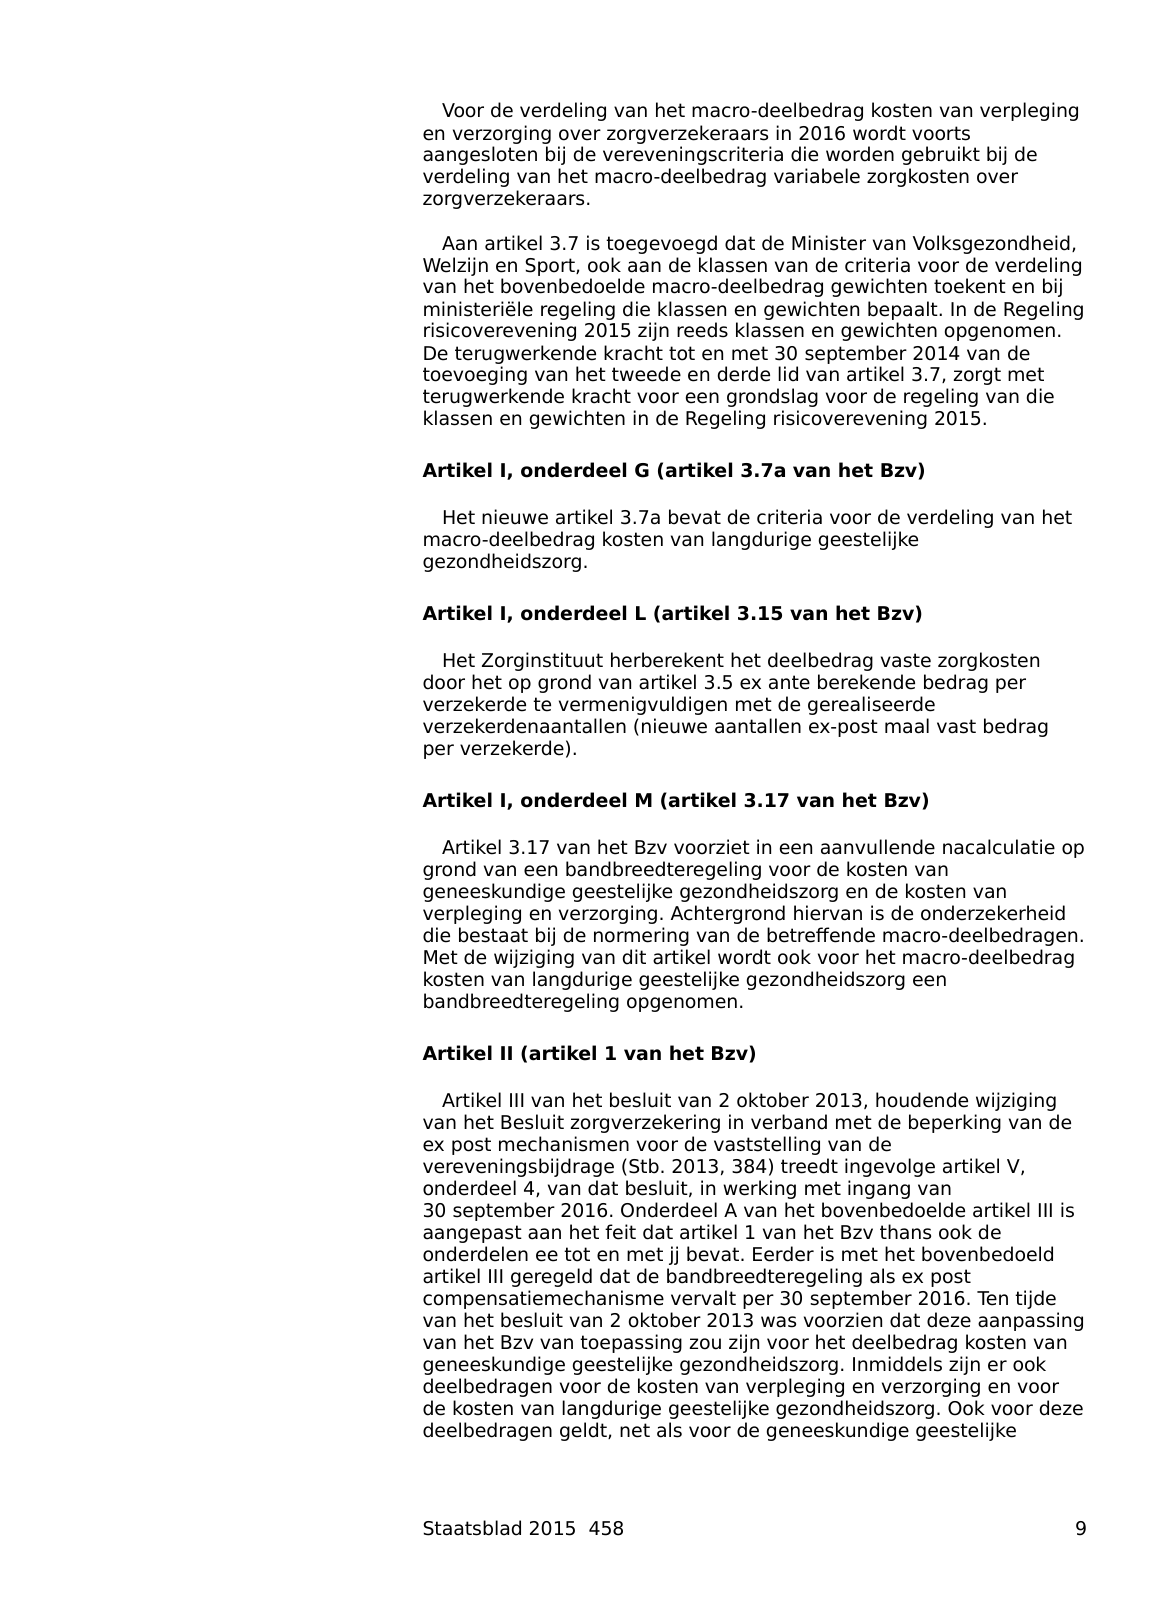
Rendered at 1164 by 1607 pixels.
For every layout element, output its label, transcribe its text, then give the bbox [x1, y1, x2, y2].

text Het Zorginstituut herberekent het deelbedrag vaste zorgkosten door het op grond van artikel 3.5 ex ante berekende bedrag per verzekerde te vermenigvuldigen met de gerealiseerde verzekerdenaantallen (nieuwe aantallen ex-post maal vast bedrag per verzekerde). [422, 650, 1087, 760]
text Voor de verdeling van het macro-deelbedrag kosten van verpleging en verzorging over zorgverzekeraars in 2016 wordt voorts aangesloten bij de vereveningscriteria die worden gebruikt bij de verdeling van het macro-deelbedrag variabele zorgkosten over zorgverzekeraars. [422, 100, 1087, 210]
subtitle Artikel I, onderdeel M (artikel 3.17 van het Bzv) [422, 790, 1087, 812]
text Artikel III van het besluit van 2 oktober 2013, houdende wijziging van het Besluit zorgverzekering in verband met de beperking van de ex post mechanismen voor de vaststelling van de vereveningsbijdrage (Stb. 2013, 384) treedt ingevolge artikel V, onderdeel 4, van dat besluit, in werking met ingang van 30 september 2016. Onderdeel A van het bovenbedoelde artikel III is aangepast aan het feit dat artikel 1 van het Bzv thans ook de onderdelen ee tot en met jj bevat. Eerder is met het bovenbedoeld artikel III geregeld dat de bandbreedteregeling als ex post compensatiemechanisme vervalt per 30 september 2016. Ten tijde van het besluit van 2 oktober 2013 was voorzien dat deze aanpassing van het Bzv van toepassing zou zijn voor het deelbedrag kosten van geneeskundige geestelijke gezondheidszorg. Inmiddels zijn er ook deelbedragen voor de kosten van verpleging en verzorging en voor de kosten van langdurige geestelijke gezondheidszorg. Ook voor deze deelbedragen geldt, net als voor de geneeskundige geestelijke [422, 1090, 1087, 1442]
text Het nieuwe artikel 3.7a bevat de criteria voor de verdeling van het macro-deelbedrag kosten van langdurige geestelijke gezondheidszorg. [422, 507, 1087, 573]
text Aan artikel 3.7 is toegevoegd dat de Minister van Volksgezondheid, Welzijn en Sport, ook aan de klassen van de criteria voor de verdeling van het bovenbedoelde macro-deelbedrag gewichten toekent en bij ministeriële regeling die klassen en gewichten bepaalt. In de Regeling risicoverevening 2015 zijn reeds klassen en gewichten opgenomen. De terugwerkende kracht tot en met 30 september 2014 van de toevoeging van het tweede en derde lid van artikel 3.7, zorgt met terugwerkende kracht voor een grondslag voor de regeling van die klassen en gewichten in de Regeling risicoverevening 2015. [422, 232, 1087, 430]
subtitle Artikel I, onderdeel L (artikel 3.15 van het Bzv) [422, 603, 1087, 625]
text Artikel 3.17 van het Bzv voorziet in een aanvullende nacalculatie op grond van een bandbreedteregeling voor de kosten van geneeskundige geestelijke gezondheidszorg en de kosten van verpleging en verzorging. Achtergrond hiervan is de onderzekerheid die bestaat bij de normering van de betreffende macro-deelbedragen. Met de wijziging van dit artikel wordt ook voor het macro-deelbedrag kosten van langdurige geestelijke gezondheidszorg een bandbreedteregeling opgenomen. [422, 837, 1087, 1013]
subtitle Artikel II (artikel 1 van het Bzv) [422, 1043, 1087, 1065]
subtitle Artikel I, onderdeel G (artikel 3.7a van het Bzv) [422, 460, 1087, 482]
